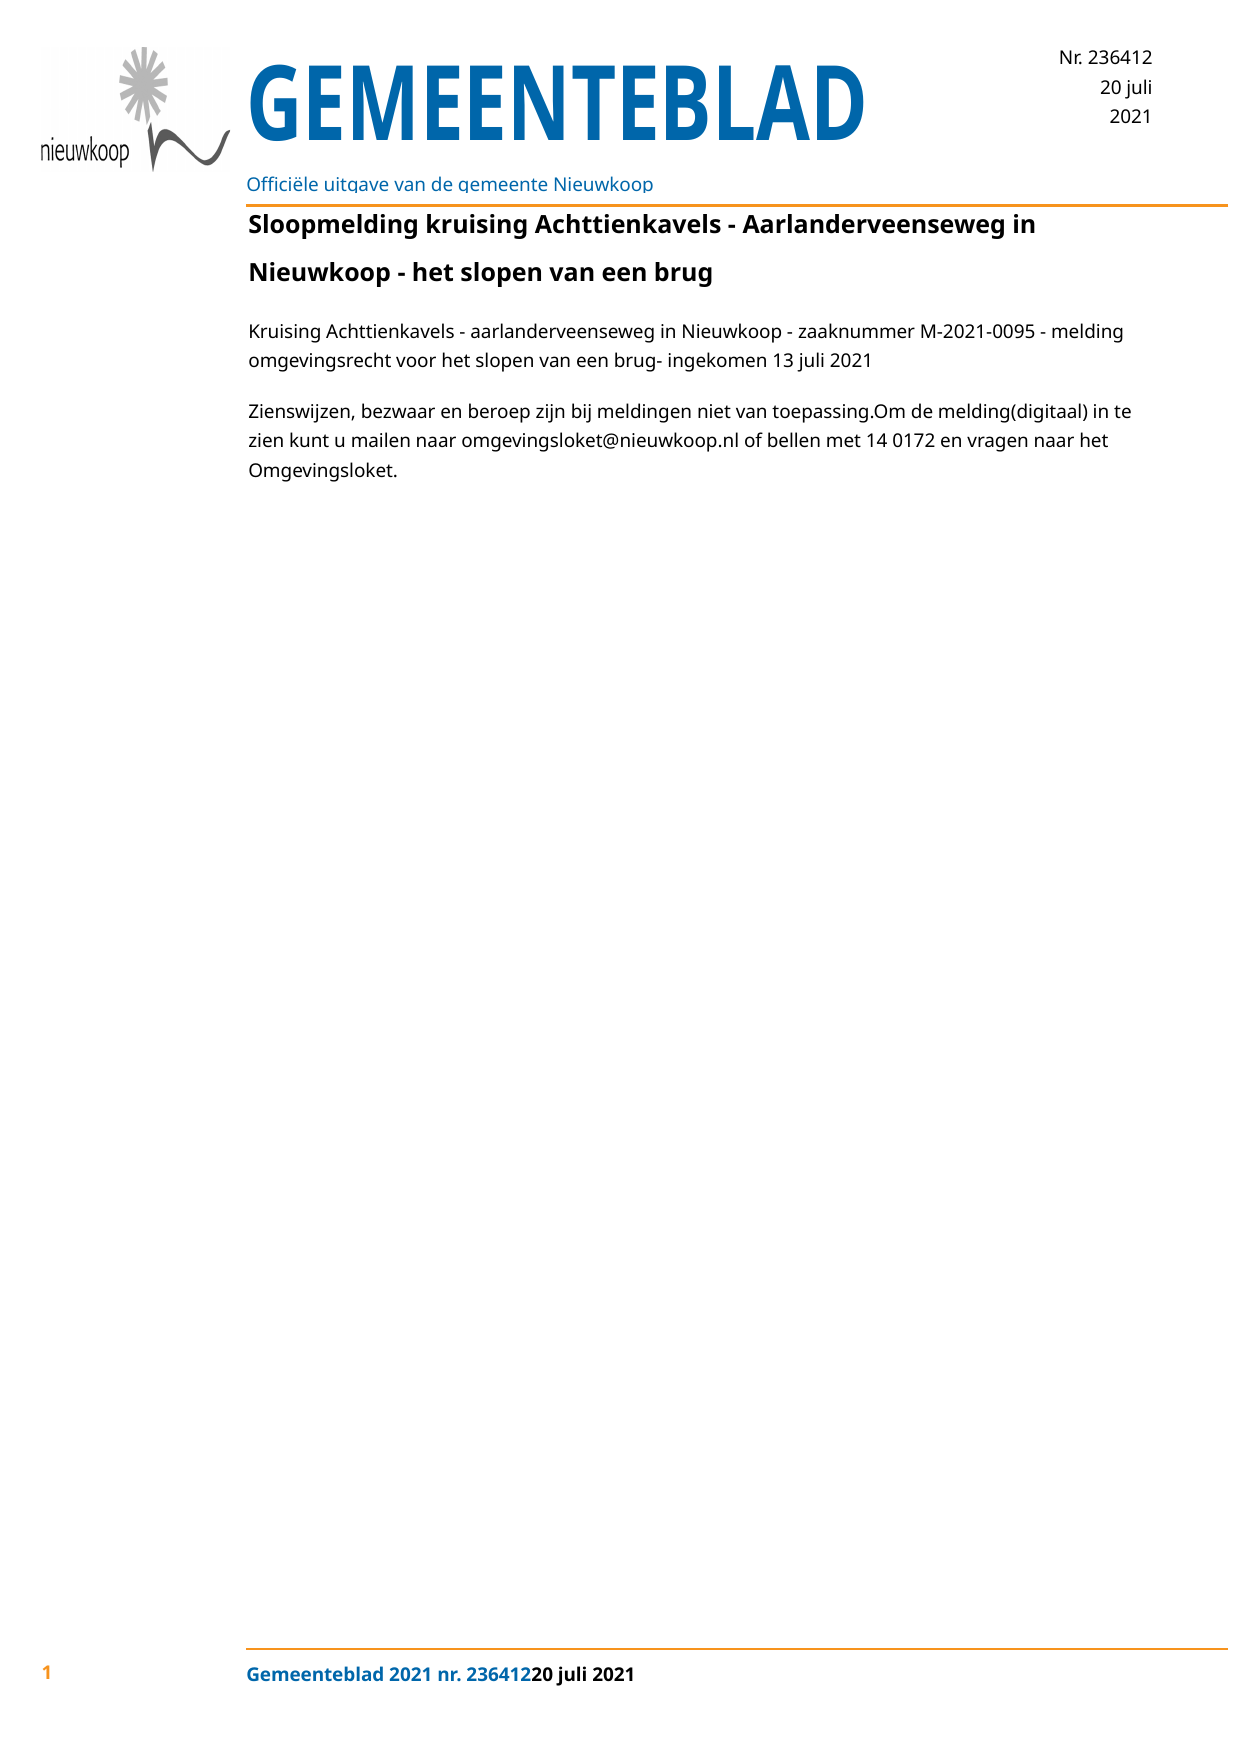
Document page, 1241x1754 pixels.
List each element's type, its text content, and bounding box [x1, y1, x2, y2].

text Zienswijzen, bezwaar en beroep zijn bij meldingen niet van toepassing.Om de melding(digitaal) in te zien kunt u mailen naar omgevingsloket@nieuwkoop.nl of bellen met 14 0172 en vragen naar het Omgevingsloket. [248, 398, 1152, 483]
text Kruising Achttienkavels - aarlanderveenseweg in Nieuwkoop - zaaknummer M-2021-0095 - melding omgevingsrecht voor het slopen van een brug- ingekomen 13 juli 2021 [248, 318, 1152, 373]
picture [41, 47, 231, 172]
text Sloopmelding kruising Achttienkavels - Aarlanderveenseweg in Nieuwkoop - het slopen van een brug [248, 207, 1152, 288]
